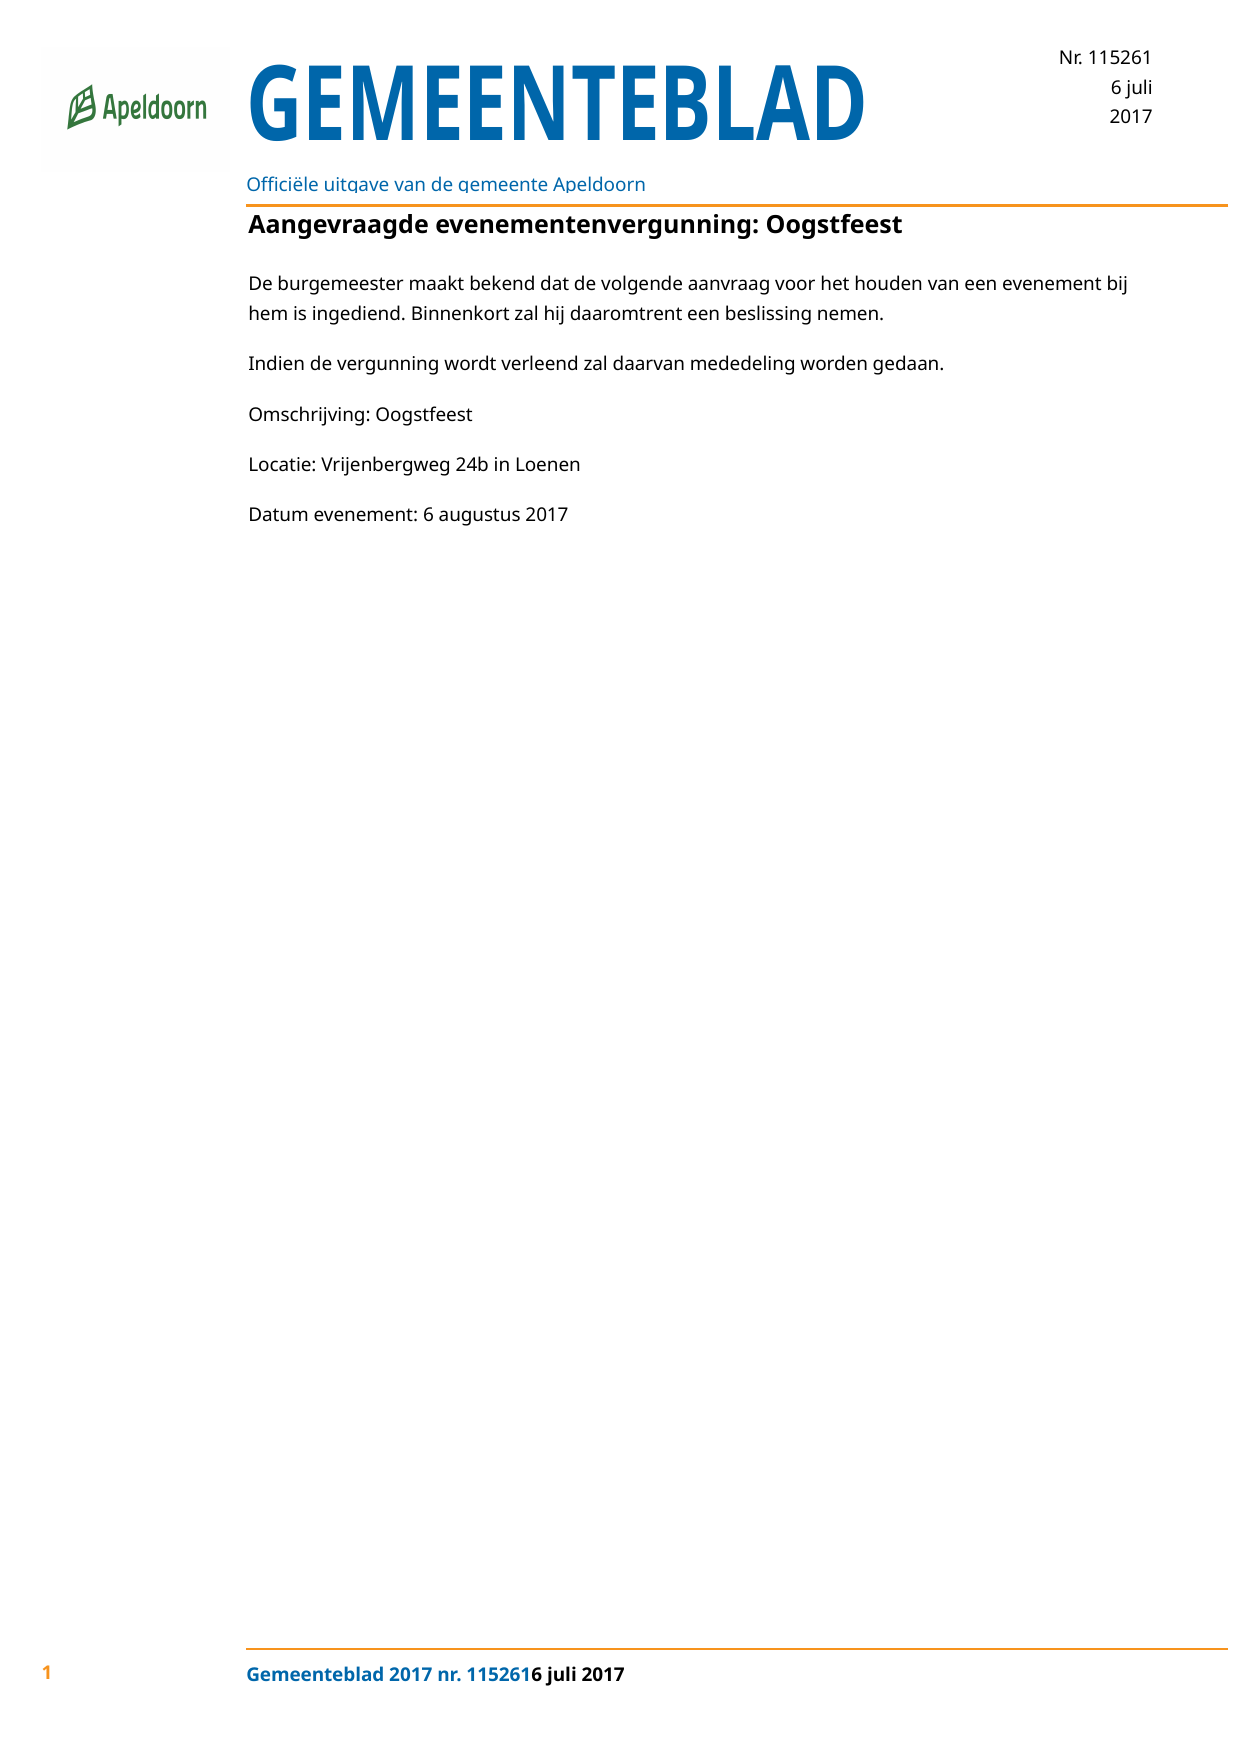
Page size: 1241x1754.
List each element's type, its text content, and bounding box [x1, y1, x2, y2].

text Datum evenement: 6 augustus 2017 [248, 502, 1152, 527]
text Aangevraagde evenementenvergunning: Oogstfeest [248, 207, 1152, 241]
text Omschrijving: Oogstfeest [248, 401, 1152, 426]
picture [41, 47, 231, 172]
text De burgemeester maakt bekend dat de volgende aanvraag voor het houden van een evenement bij hem is ingediend. Binnenkort zal hij daaromtrent een beslissing nemen. [248, 270, 1152, 326]
text Indien de vergunning wordt verleend zal daarvan mededeling worden gedaan. [248, 350, 1152, 376]
text Locatie: Vrijenbergweg 24b in Loenen [248, 451, 1152, 477]
